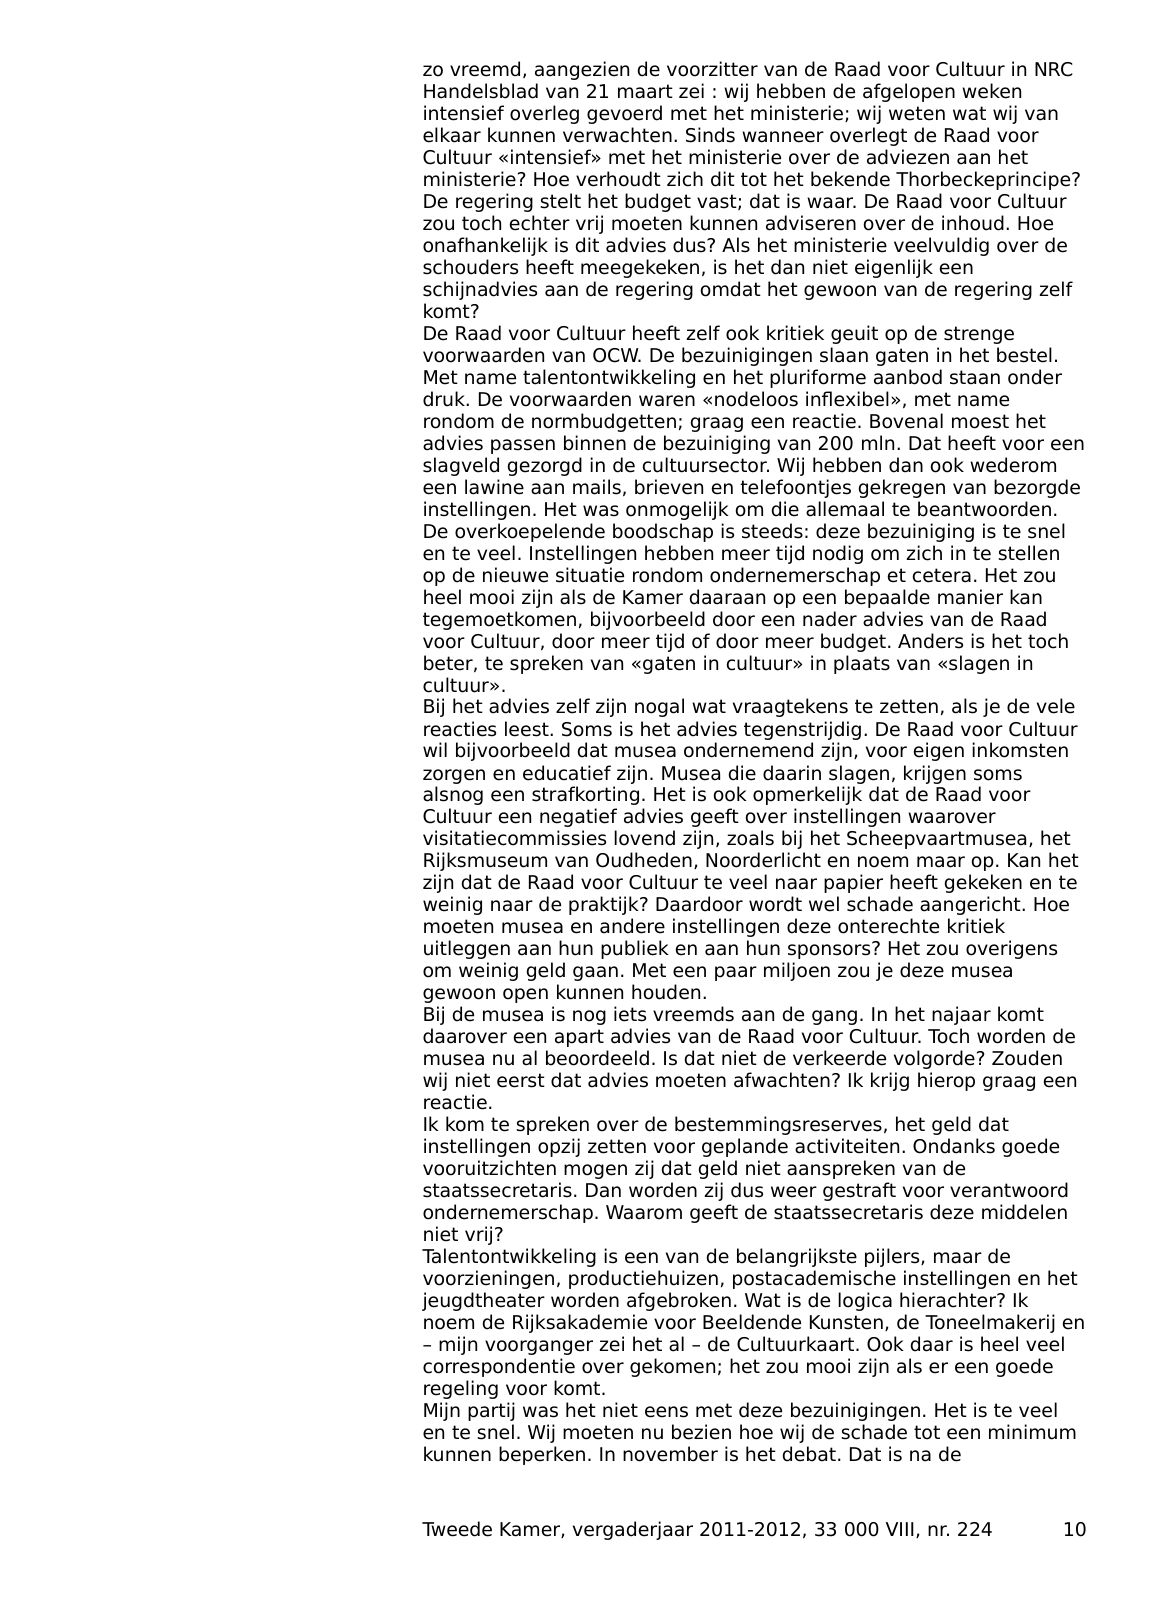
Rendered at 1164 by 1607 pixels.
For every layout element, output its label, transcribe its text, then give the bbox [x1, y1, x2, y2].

text Bij de musea is nog iets vreemds aan de gang. In het najaar komt daarover een apart advies van de Raad voor Cultuur. Toch worden de musea nu al beoordeeld. Is dat niet de verkeerde volgorde? Zouden wij niet eerst dat advies moeten afwachten? Ik krijg hierop graag een reactie. [422, 1004, 1087, 1114]
text Ik kom te spreken over de bestemmingsreserves, het geld dat instellingen opzij zetten voor geplande activiteiten. Ondanks goede vooruitzichten mogen zij dat geld niet aanspreken van de staatssecretaris. Dan worden zij dus weer gestraft voor verantwoord ondernemerschap. Waarom geeft de staatssecretaris deze middelen niet vrij? [422, 1114, 1087, 1246]
text De Raad voor Cultuur heeft zelf ook kritiek geuit op de strenge voorwaarden van OCW. De bezuinigingen slaan gaten in het bestel. Met name talentontwikkeling en het pluriforme aanbod staan onder druk. De voorwaarden waren «nodeloos inflexibel», met name rondom de normbudgetten; graag een reactie. Bovenal moest het advies passen binnen de bezuiniging van 200 mln. Dat heeft voor een slagveld gezorgd in de cultuursector. Wij hebben dan ook wederom een lawine aan mails, brieven en telefoontjes gekregen van bezorgde instellingen. Het was onmogelijk om die allemaal te beantwoorden. De overkoepelende boodschap is steeds: deze bezuiniging is te snel en te veel. Instellingen hebben meer tijd nodig om zich in te stellen op de nieuwe situatie rondom ondernemerschap et cetera. Het zou heel mooi zijn als de Kamer daaraan op een bepaalde manier kan tegemoetkomen, bijvoorbeeld door een nader advies van de Raad voor Cultuur, door meer tijd of door meer budget. Anders is het toch beter, te spreken van «gaten in cultuur» in plaats van «slagen in cultuur». [422, 323, 1087, 696]
text Bij het advies zelf zijn nogal wat vraagtekens te zetten, als je de vele reacties leest. Soms is het advies tegenstrijdig. De Raad voor Cultuur wil bijvoorbeeld dat musea ondernemend zijn, voor eigen inkomsten zorgen en educatief zijn. Musea die daarin slagen, krijgen soms alsnog een strafkorting. Het is ook opmerkelijk dat de Raad voor Cultuur een negatief advies geeft over instellingen waarover visitatiecommissies lovend zijn, zoals bij het Scheepvaartmusea, het Rijksmuseum van Oudheden, Noorderlicht en noem maar op. Kan het zijn dat de Raad voor Cultuur te veel naar papier heeft gekeken en te weinig naar de praktijk? Daardoor wordt wel schade aangericht. Hoe moeten musea en andere instellingen deze onterechte kritiek uitleggen aan hun publiek en aan hun sponsors? Het zou overigens om weinig geld gaan. Met een paar miljoen zou je deze musea gewoon open kunnen houden. [422, 696, 1087, 1004]
text Talentontwikkeling is een van de belangrijkste pijlers, maar de voorzieningen, productiehuizen, postacademische instellingen en het jeugdtheater worden afgebroken. Wat is de logica hierachter? Ik noem de Rijksakademie voor Beeldende Kunsten, de Toneelmakerij en – mijn voorganger zei het al – de Cultuurkaart. Ook daar is heel veel correspondentie over gekomen; het zou mooi zijn als er een goede regeling voor komt. [422, 1246, 1087, 1400]
text Mijn partij was het niet eens met deze bezuinigingen. Het is te veel en te snel. Wij moeten nu bezien hoe wij de schade tot een minimum kunnen beperken. In november is het debat. Dat is na de [422, 1400, 1087, 1466]
text zo vreemd, aangezien de voorzitter van de Raad voor Cultuur in NRC Handelsblad van 21 maart zei : wij hebben de afgelopen weken intensief overleg gevoerd met het ministerie; wij weten wat wij van elkaar kunnen verwachten. Sinds wanneer overlegt de Raad voor Cultuur «intensief» met het ministerie over de adviezen aan het ministerie? Hoe verhoudt zich dit tot het bekende Thorbeckeprincipe? De regering stelt het budget vast; dat is waar. De Raad voor Cultuur zou toch echter vrij moeten kunnen adviseren over de inhoud. Hoe onafhankelijk is dit advies dus? Als het ministerie veelvuldig over de schouders heeft meegekeken, is het dan niet eigenlijk een schijnadvies aan de regering omdat het gewoon van de regering zelf komt? [422, 59, 1087, 323]
